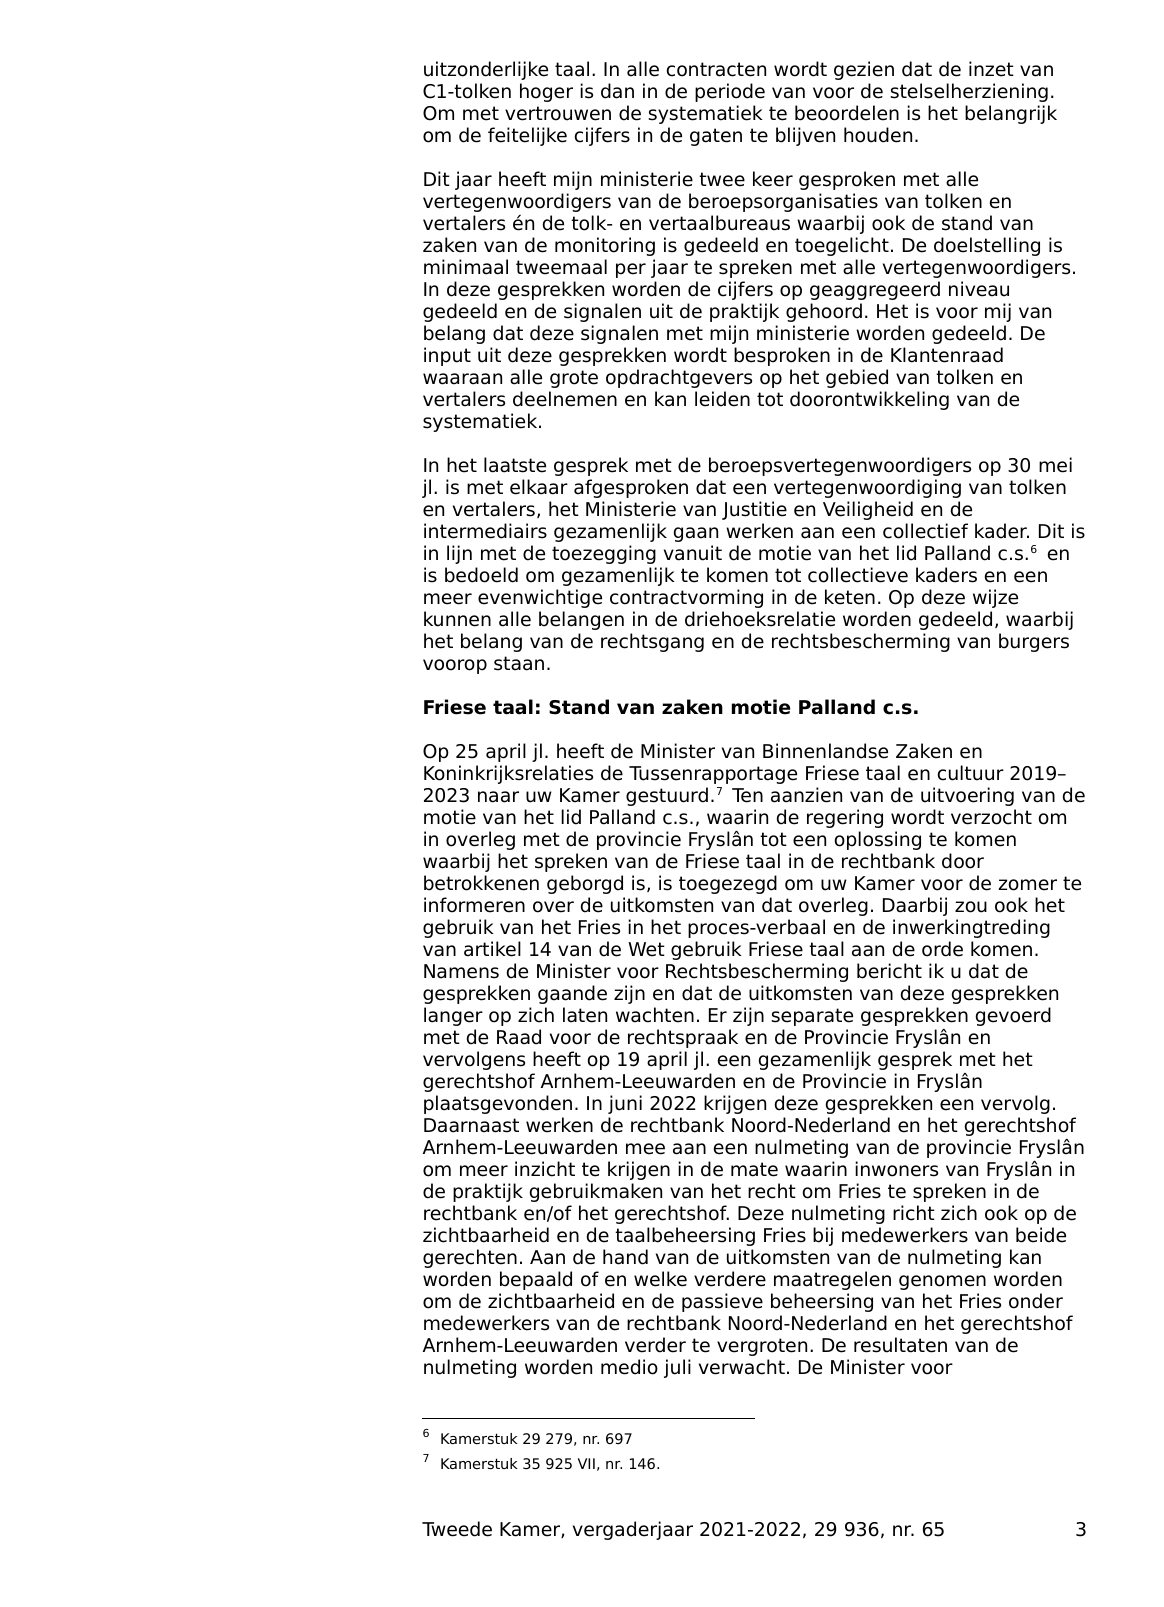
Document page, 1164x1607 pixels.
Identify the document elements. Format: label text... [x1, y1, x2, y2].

text In het laatste gesprek met de beroepsvertegenwoordigers op 30 mei jl. is met elkaar afgesproken dat een vertegenwoordiging van tolken en vertalers, het Ministerie van Justitie en Veiligheid en de intermediairs gezamenlijk gaan werken aan een collectief kader. Dit is in lijn met de toezegging vanuit de motie van het lid Palland c.s. en is bedoeld om gezamenlijk te komen tot collectieve kaders en een meer evenwichtige contractvorming in de keten. Op deze wijze kunnen alle belangen in de driehoeksrelatie worden gedeeld, waarbij het belang van de rechtsgang en de rechtsbescherming van burgers voorop staan. [422, 455, 1087, 675]
text Kamerstuk 29 279, nr. 697 [422, 1427, 1087, 1449]
text Dit jaar heeft mijn ministerie twee keer gesproken met alle vertegenwoordigers van de beroepsorganisaties van tolken en vertalers én de tolk- en vertaalbureaus waarbij ook de stand van zaken van de monitoring is gedeeld en toegelicht. De doelstelling is minimaal tweemaal per jaar te spreken met alle vertegenwoordigers. In deze gesprekken worden de cijfers op geaggregeerd niveau gedeeld en de signalen uit de praktijk gehoord. Het is voor mij van belang dat deze signalen met mijn ministerie worden gedeeld. De input uit deze gesprekken wordt besproken in de Klantenraad waaraan alle grote opdrachtgevers op het gebied van tolken en vertalers deelnemen en kan leiden tot doorontwikkeling van de systematiek. [422, 169, 1087, 433]
text Kamerstuk 35 925 VII, nr. 146. [422, 1452, 1087, 1474]
text uitzonderlijke taal. In alle contracten wordt gezien dat de inzet van C1-tolken hoger is dan in de periode van voor de stelselherziening. Om met vertrouwen de systematiek te beoordelen is het belangrijk om de feitelijke cijfers in de gaten te blijven houden. [422, 59, 1087, 147]
subtitle Friese taal: Stand van zaken motie Palland c.s. [422, 697, 1087, 719]
text Namens de Minister voor Rechtsbescherming bericht ik u dat de gesprekken gaande zijn en dat de uitkomsten van deze gesprekken langer op zich laten wachten. Er zijn separate gesprekken gevoerd met de Raad voor de rechtspraak en de Provincie Fryslân en vervolgens heeft op 19 april jl. een gezamenlijk gesprek met het gerechtshof Arnhem-Leeuwarden en de Provincie in Fryslân plaatsgevonden. In juni 2022 krijgen deze gesprekken een vervolg. Daarnaast werken de rechtbank Noord-Nederland en het gerechtshof Arnhem-Leeuwarden mee aan een nulmeting van de provincie Fryslân om meer inzicht te krijgen in de mate waarin inwoners van Fryslân in de praktijk gebruikmaken van het recht om Fries te spreken in de rechtbank en/of het gerechtshof. Deze nulmeting richt zich ook op de zichtbaarheid en de taalbeheersing Fries bij medewerkers van beide gerechten. Aan de hand van de uitkomsten van de nulmeting kan worden bepaald of en welke verdere maatregelen genomen worden om de zichtbaarheid en de passieve beheersing van het Fries onder medewerkers van de rechtbank Noord-Nederland en het gerechtshof Arnhem-Leeuwarden verder te vergroten. De resultaten van de nulmeting worden medio juli verwacht. De Minister voor [422, 961, 1087, 1379]
text Op 25 april jl. heeft de Minister van Binnenlandse Zaken en Koninkrijksrelaties de Tussenrapportage Friese taal en cultuur 2019–2023 naar uw Kamer gestuurd. Ten aanzien van de uitvoering van de motie van het lid Palland c.s., waarin de regering wordt verzocht om in overleg met de provincie Fryslân tot een oplossing te komen waarbij het spreken van de Friese taal in de rechtbank door betrokkenen geborgd is, is toegezegd om uw Kamer voor de zomer te informeren over de uitkomsten van dat overleg. Daarbij zou ook het gebruik van het Fries in het proces-verbaal en de inwerkingtreding van artikel 14 van de Wet gebruik Friese taal aan de orde komen. [422, 741, 1087, 961]
